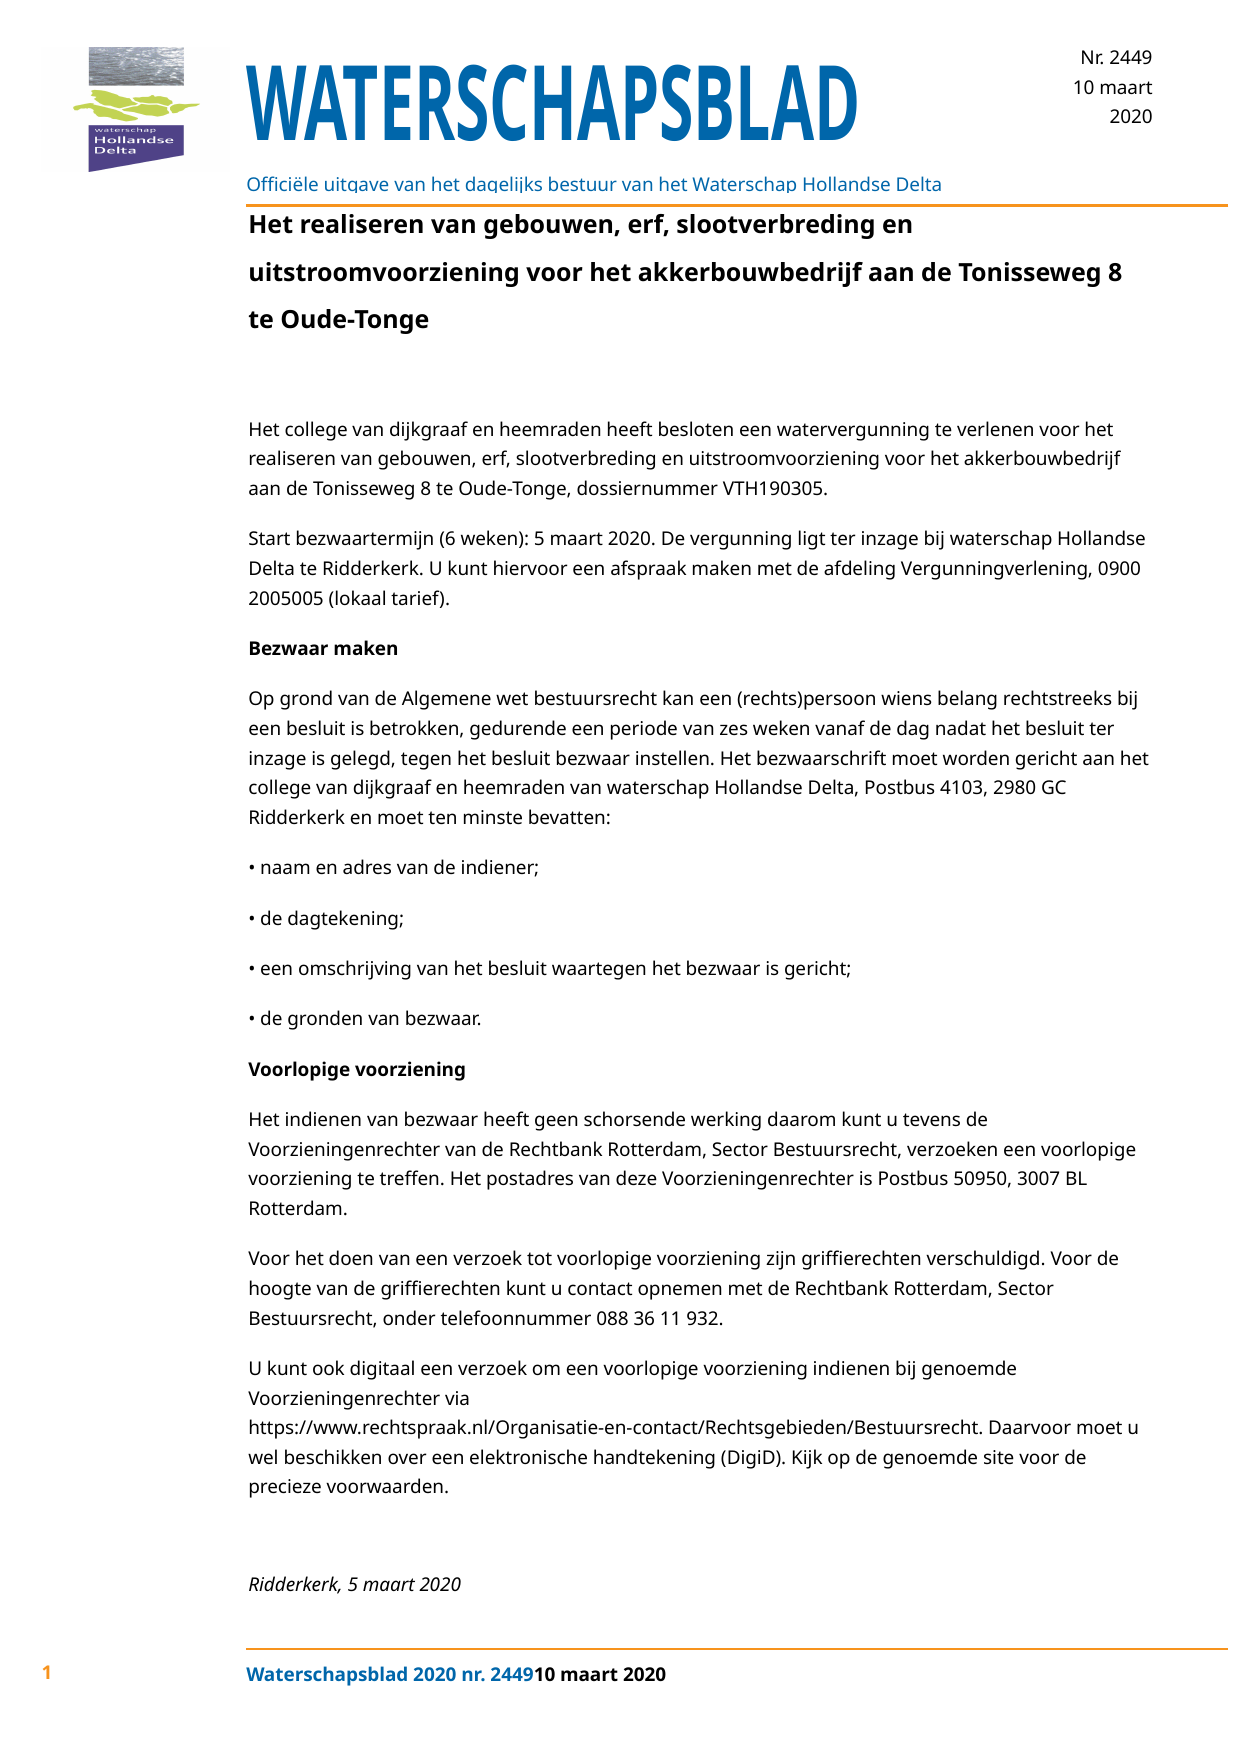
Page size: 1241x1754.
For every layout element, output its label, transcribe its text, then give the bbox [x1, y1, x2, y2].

text Bezwaar maken [248, 635, 1152, 661]
text Het indienen van bezwaar heeft geen schorsende werking daarom kunt u tevens de Voorzieningenrechter van de Rechtbank Rotterdam, Sector Bestuursrecht, verzoeken een voorlopige voorziening te treffen. Het postadres van deze Voorzieningenrechter is Postbus 50950, 3007 BL Rotterdam. [248, 1106, 1152, 1221]
text • de dagtekening; [248, 905, 1152, 930]
text Op grond van de Algemene wet bestuursrecht kan een (rechts)persoon wiens belang rechtstreeks bij een besluit is betrokken, gedurende een periode van zes weken vanaf de dag nadat het besluit ter inzage is gelegd, tegen het besluit bezwaar instellen. Het bezwaarschrift moet worden gericht aan het college van dijkgraaf en heemraden van waterschap Hollandse Delta, Postbus 4103, 2980 GC Ridderkerk en moet ten minste bevatten: [248, 686, 1152, 829]
text Start bezwaartermijn (6 weken): 5 maart 2020. De vergunning ligt ter inzage bij waterschap Hollandse Delta te Ridderkerk. U kunt hiervoor een afspraak maken met de afdeling Vergunningverlening, 0900 2005005 (lokaal tarief). [248, 526, 1152, 610]
text Ridderkerk, 5 maart 2020 [248, 1572, 1152, 1597]
picture [41, 47, 231, 172]
text • de gronden van bezwaar. [248, 1006, 1152, 1031]
text Het realiseren van gebouwen, erf, slootverbreding en uitstroomvoorziening voor het akkerbouwbedrijf aan de Tonisseweg 8 te Oude-Tonge [248, 207, 1152, 336]
text Voor het doen van een verzoek tot voorlopige voorziening zijn griffierechten verschuldigd. Voor de hoogte van de griffierechten kunt u contact opnemen met de Rechtbank Rotterdam, Sector Bestuursrecht, onder telefoonnummer 088 36 11 932. [248, 1246, 1152, 1330]
text • een omschrijving van het besluit waartegen het bezwaar is gericht; [248, 955, 1152, 981]
text Het college van dijkgraaf en heemraden heeft besloten een watervergunning te verlenen voor het realiseren van gebouwen, erf, slootverbreding en uitstroomvoorziening voor het akkerbouwbedrijf aan de Tonisseweg 8 te Oude-Tonge, dossiernummer VTH190305. [248, 416, 1152, 501]
text U kunt ook digitaal een verzoek om een voorlopige voorziening indienen bij genoemde Voorzieningenrechter via https://www.rechtspraak.nl/Organisatie-en-contact/Rechtsgebieden/Bestuursrecht. Daarvoor moet u wel beschikken over een elektronische handtekening (DigiD). Kijk op de genoemde site voor de precieze voorwaarden. [248, 1355, 1152, 1499]
text Voorlopige voorziening [248, 1056, 1152, 1082]
text • naam en adres van de indiener; [248, 854, 1152, 880]
